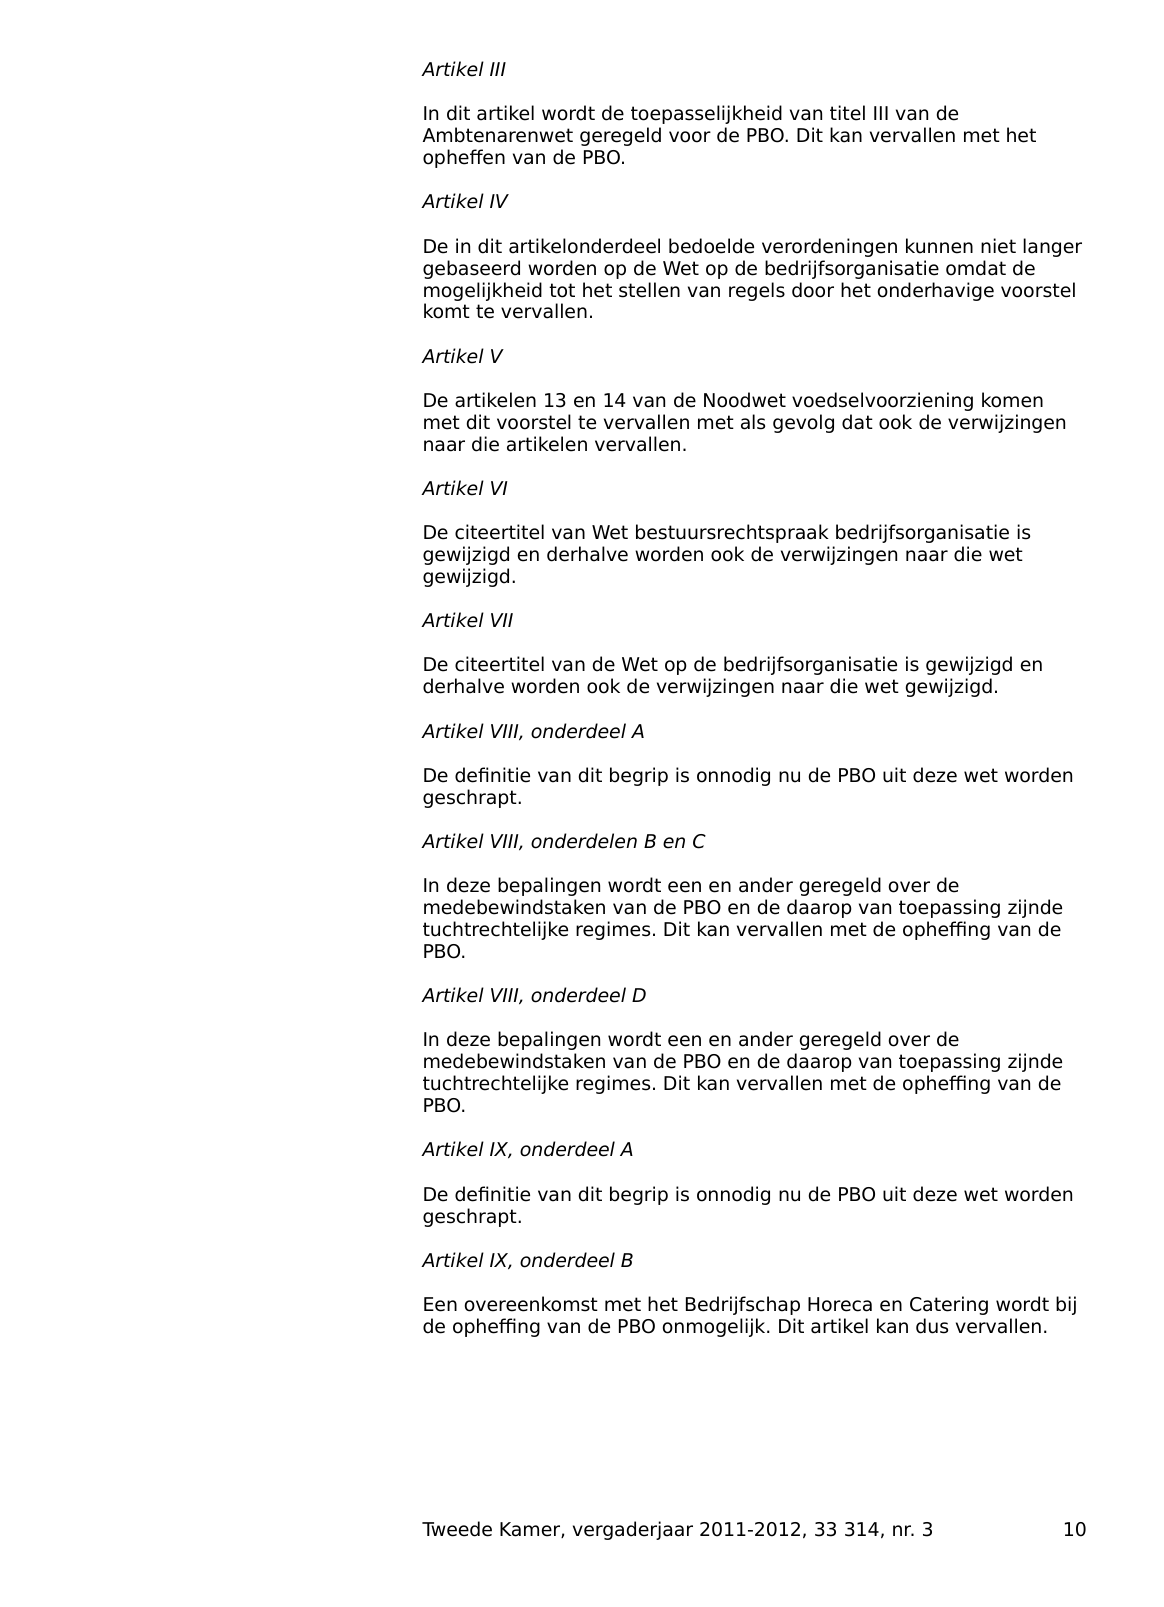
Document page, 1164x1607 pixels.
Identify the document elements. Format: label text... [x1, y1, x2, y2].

subtitle Artikel III [422, 59, 1087, 81]
subtitle Artikel V [422, 346, 1087, 368]
text De definitie van dit begrip is onnodig nu de PBO uit deze wet worden geschrapt. [422, 765, 1087, 809]
subtitle Artikel VI [422, 478, 1087, 500]
subtitle Artikel IV [422, 191, 1087, 213]
text De definitie van dit begrip is onnodig nu de PBO uit deze wet worden geschrapt. [422, 1183, 1087, 1227]
subtitle Artikel VIII, onderdeel A [422, 721, 1087, 742]
text In dit artikel wordt de toepasselijkheid van titel III van de Ambtenarenwet geregeld voor de PBO. Dit kan vervallen met het opheffen van de PBO. [422, 103, 1087, 169]
subtitle Artikel IX, onderdeel B [422, 1250, 1087, 1272]
text De in dit artikelonderdeel bedoelde verordeningen kunnen niet langer gebaseerd worden op de Wet op de bedrijfsorganisatie omdat de mogelijkheid tot het stellen van regels door het onderhavige voorstel komt te vervallen. [422, 236, 1087, 323]
subtitle Artikel VIII, onderdeel D [422, 985, 1087, 1007]
text De artikelen 13 en 14 van de Noodwet voedselvoorziening komen met dit voorstel te vervallen met als gevolg dat ook de verwijzingen naar die artikelen vervallen. [422, 390, 1087, 456]
text Een overeenkomst met het Bedrijfschap Horeca en Catering wordt bij de opheffing van de PBO onmogelijk. Dit artikel kan dus vervallen. [422, 1294, 1087, 1338]
text In deze bepalingen wordt een en ander geregeld over de medebewindstaken van de PBO en de daarop van toepassing zijnde tuchtrechtelijke regimes. Dit kan vervallen met de opheffing van de PBO. [422, 875, 1087, 963]
text De citeertitel van Wet bestuursrechtspraak bedrijfsorganisatie is gewijzigd en derhalve worden ook de verwijzingen naar die wet gewijzigd. [422, 522, 1087, 588]
subtitle Artikel IX, onderdeel A [422, 1139, 1087, 1161]
text In deze bepalingen wordt een en ander geregeld over de medebewindstaken van de PBO en de daarop van toepassing zijnde tuchtrechtelijke regimes. Dit kan vervallen met de opheffing van de PBO. [422, 1029, 1087, 1117]
text De citeertitel van de Wet op de bedrijfsorganisatie is gewijzigd en derhalve worden ook de verwijzingen naar die wet gewijzigd. [422, 654, 1087, 698]
subtitle Artikel VII [422, 610, 1087, 632]
subtitle Artikel VIII, onderdelen B en C [422, 831, 1087, 853]
